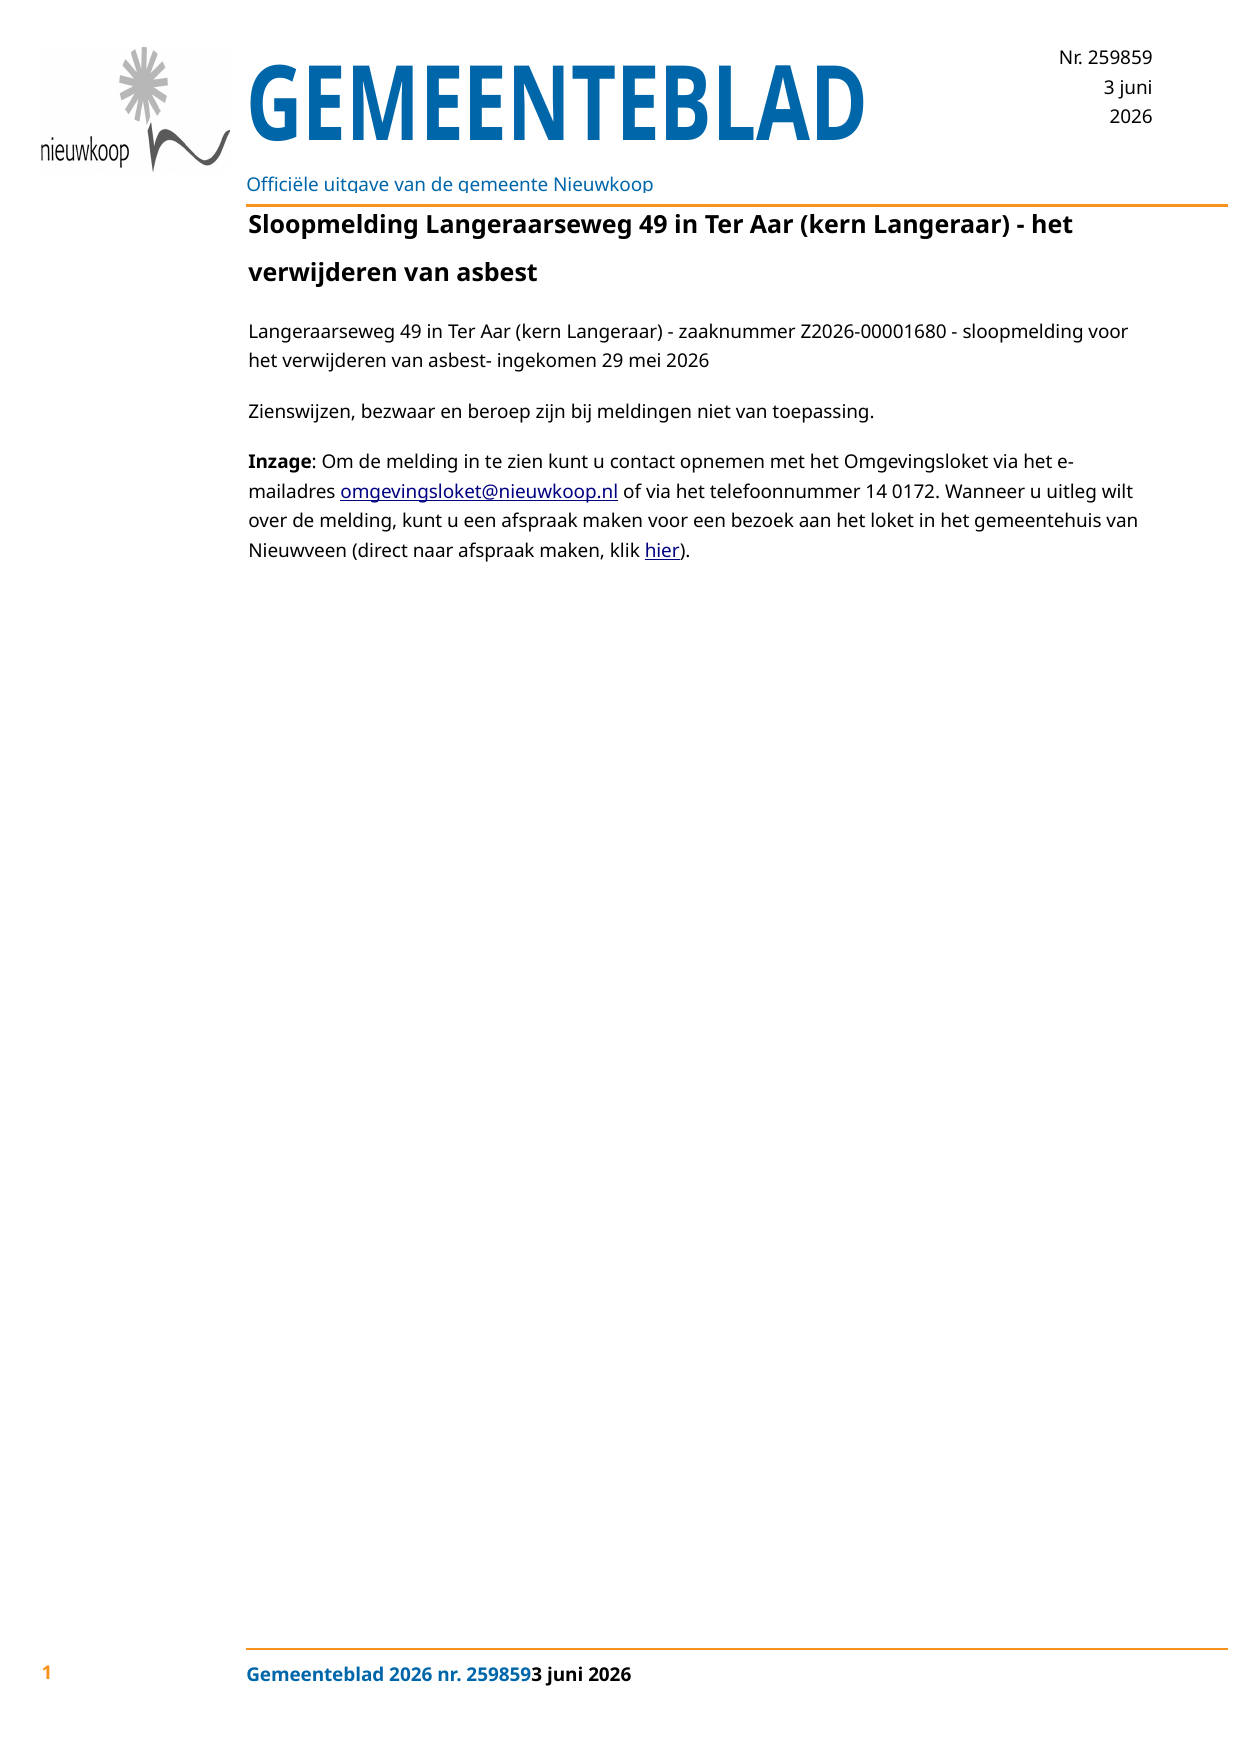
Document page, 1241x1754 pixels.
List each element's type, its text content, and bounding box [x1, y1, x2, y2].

text Sloopmelding Langeraarseweg 49 in Ter Aar (kern Langeraar) - het verwijderen van asbest [248, 207, 1152, 288]
picture [41, 47, 231, 172]
text Zienswijzen, bezwaar en beroep zijn bij meldingen niet van toepassing. [248, 398, 1152, 424]
text Langeraarseweg 49 in Ter Aar (kern Langeraar) - zaaknummer Z2026-00001680 - sloopmelding voor het verwijderen van asbest- ingekomen 29 mei 2026 [248, 318, 1152, 373]
text Inzage: Om de melding in te zien kunt u contact opnemen met het Omgevingsloket via het e-mailadres omgevingsloket@nieuwkoop.nl of via het telefoonnummer 14 0172. Wanneer u uitleg wilt over de melding, kunt u een afspraak maken voor een bezoek aan het loket in het gemeentehuis van Nieuwveen (direct naar afspraak maken, klik hier). [248, 448, 1152, 563]
